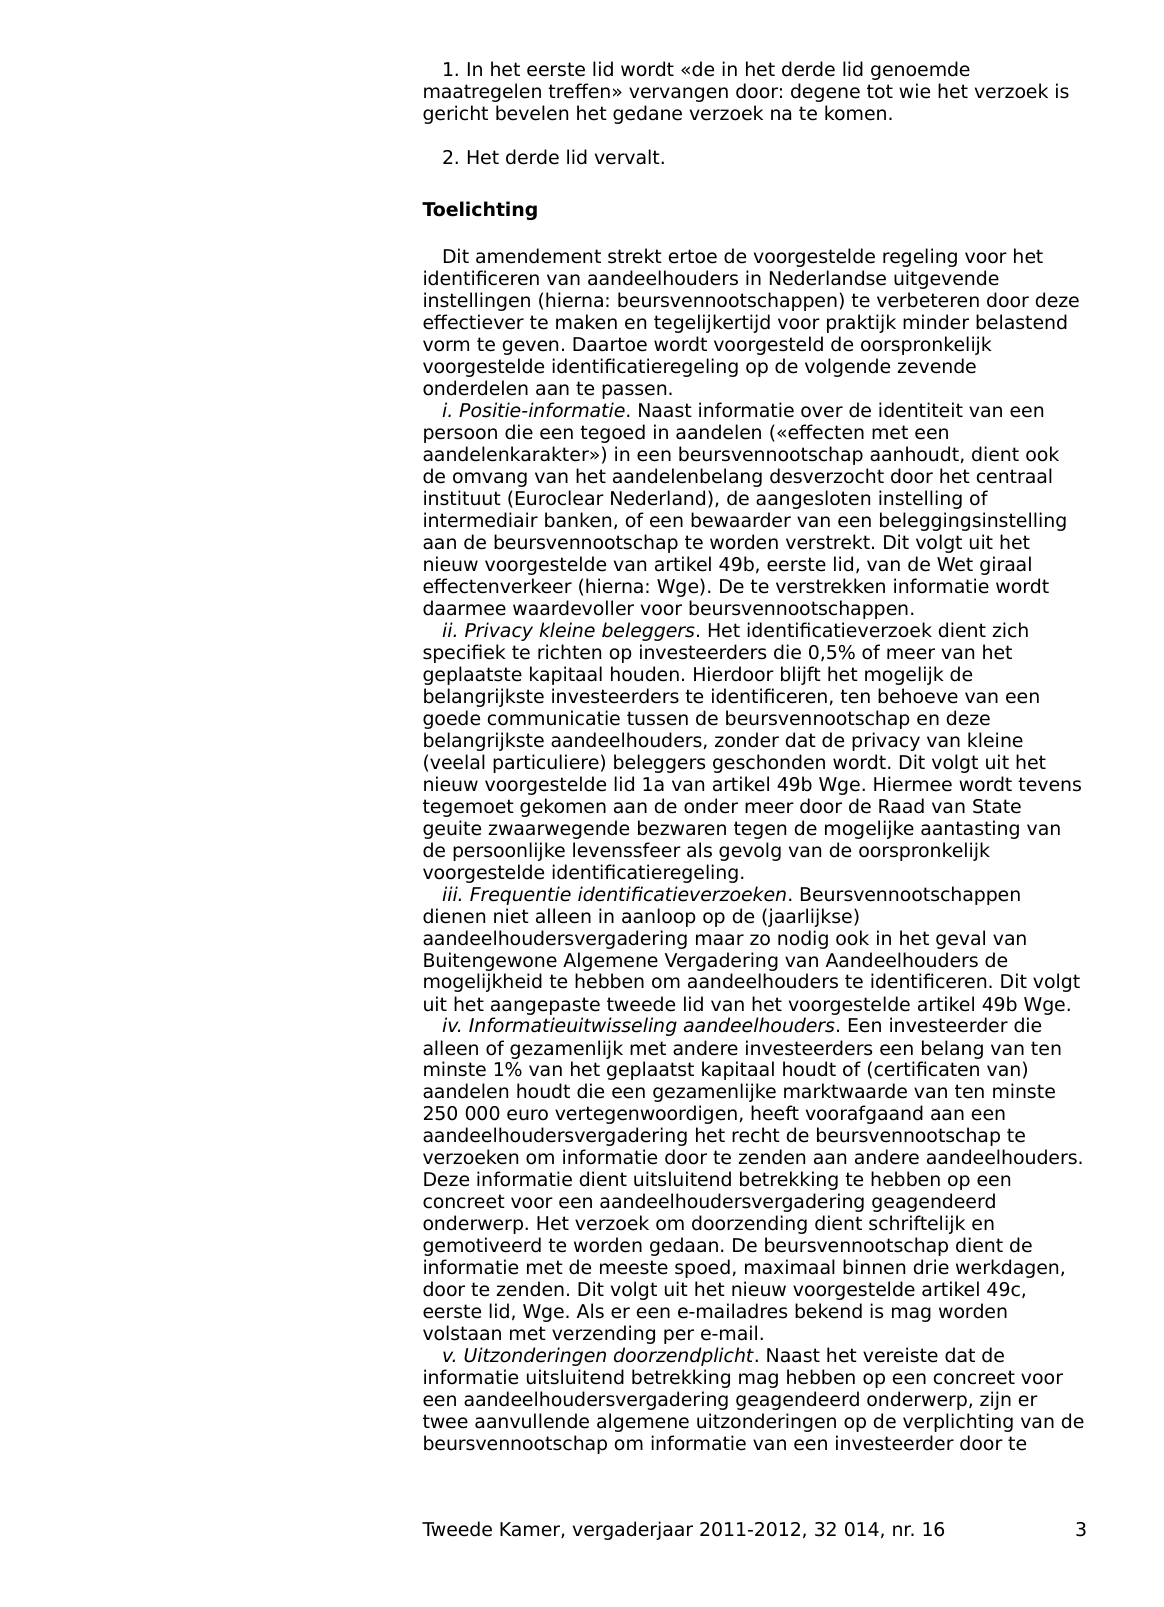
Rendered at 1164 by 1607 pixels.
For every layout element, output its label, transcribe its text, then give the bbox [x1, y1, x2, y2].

text iii. Frequentie identificatieverzoeken. Beursvennootschappen dienen niet alleen in aanloop op de (jaarlijkse) aandeelhoudersvergadering maar zo nodig ook in het geval van Buitengewone Algemene Vergadering van Aandeelhouders de mogelijkheid te hebben om aandeelhouders te identificeren. Dit volgt uit het aangepaste tweede lid van het voorgestelde artikel 49b Wge. [422, 883, 1087, 1015]
subtitle Toelichting [422, 199, 1087, 221]
text Dit amendement strekt ertoe de voorgestelde regeling voor het identificeren van aandeelhouders in Nederlandse uitgevende instellingen (hierna: beursvennootschappen) te verbeteren door deze effectiever te maken en tegelijkertijd voor praktijk minder belastend vorm te geven. Daartoe wordt voorgesteld de oorspronkelijk voorgestelde identificatieregeling op de volgende zevende onderdelen aan te passen. [422, 246, 1087, 400]
text v. Uitzonderingen doorzendplicht. Naast het vereiste dat de informatie uitsluitend betrekking mag hebben op een concreet voor een aandeelhoudersvergadering geagendeerd onderwerp, zijn er twee aanvullende algemene uitzonderingen op de verplichting van de beursvennootschap om informatie van een investeerder door te [422, 1345, 1087, 1455]
text i. Positie-informatie. Naast informatie over de identiteit van een persoon die een tegoed in aandelen («effecten met een aandelenkarakter») in een beursvennootschap aanhoudt, dient ook de omvang van het aandelenbelang desverzocht door het centraal instituut (Euroclear Nederland), de aangesloten instelling of intermediair banken, of een bewaarder van een beleggingsinstelling aan de beursvennootschap te worden verstrekt. Dit volgt uit het nieuw voorgestelde van artikel 49b, eerste lid, van de Wet giraal effectenverkeer (hierna: Wge). De te verstrekken informatie wordt daarmee waardevoller voor beursvennootschappen. [422, 400, 1087, 620]
text iv. Informatieuitwisseling aandeelhouders. Een investeerder die alleen of gezamenlijk met andere investeerders een belang van ten minste 1% van het geplaatst kapitaal houdt of (certificaten van) aandelen houdt die een gezamenlijke marktwaarde van ten minste 250 000 euro vertegenwoordigen, heeft voorafgaand aan een aandeelhoudersvergadering het recht de beursvennootschap te verzoeken om informatie door te zenden aan andere aandeelhouders. Deze informatie dient uitsluitend betrekking te hebben op een concreet voor een aandeelhoudersvergadering geagendeerd onderwerp. Het verzoek om doorzending dient schriftelijk en gemotiveerd te worden gedaan. De beursvennootschap dient de informatie met de meeste spoed, maximaal binnen drie werkdagen, door te zenden. Dit volgt uit het nieuw voorgestelde artikel 49c, eerste lid, Wge. Als er een e-mailadres bekend is mag worden volstaan met verzending per e-mail. [422, 1015, 1087, 1345]
text 2. Het derde lid vervalt. [422, 147, 1087, 169]
text ii. Privacy kleine beleggers. Het identificatieverzoek dient zich specifiek te richten op investeerders die 0,5% of meer van het geplaatste kapitaal houden. Hierdoor blijft het mogelijk de belangrijkste investeerders te identificeren, ten behoeve van een goede communicatie tussen de beursvennootschap en deze belangrijkste aandeelhouders, zonder dat de privacy van kleine (veelal particuliere) beleggers geschonden wordt. Dit volgt uit het nieuw voorgestelde lid 1a van artikel 49b Wge. Hiermee wordt tevens tegemoet gekomen aan de onder meer door de Raad van State geuite zwaarwegende bezwaren tegen de mogelijke aantasting van de persoonlijke levenssfeer als gevolg van de oorspronkelijk voorgestelde identificatieregeling. [422, 620, 1087, 883]
text 1. In het eerste lid wordt «de in het derde lid genoemde maatregelen treffen» vervangen door: degene tot wie het verzoek is gericht bevelen het gedane verzoek na te komen. [422, 59, 1087, 125]
